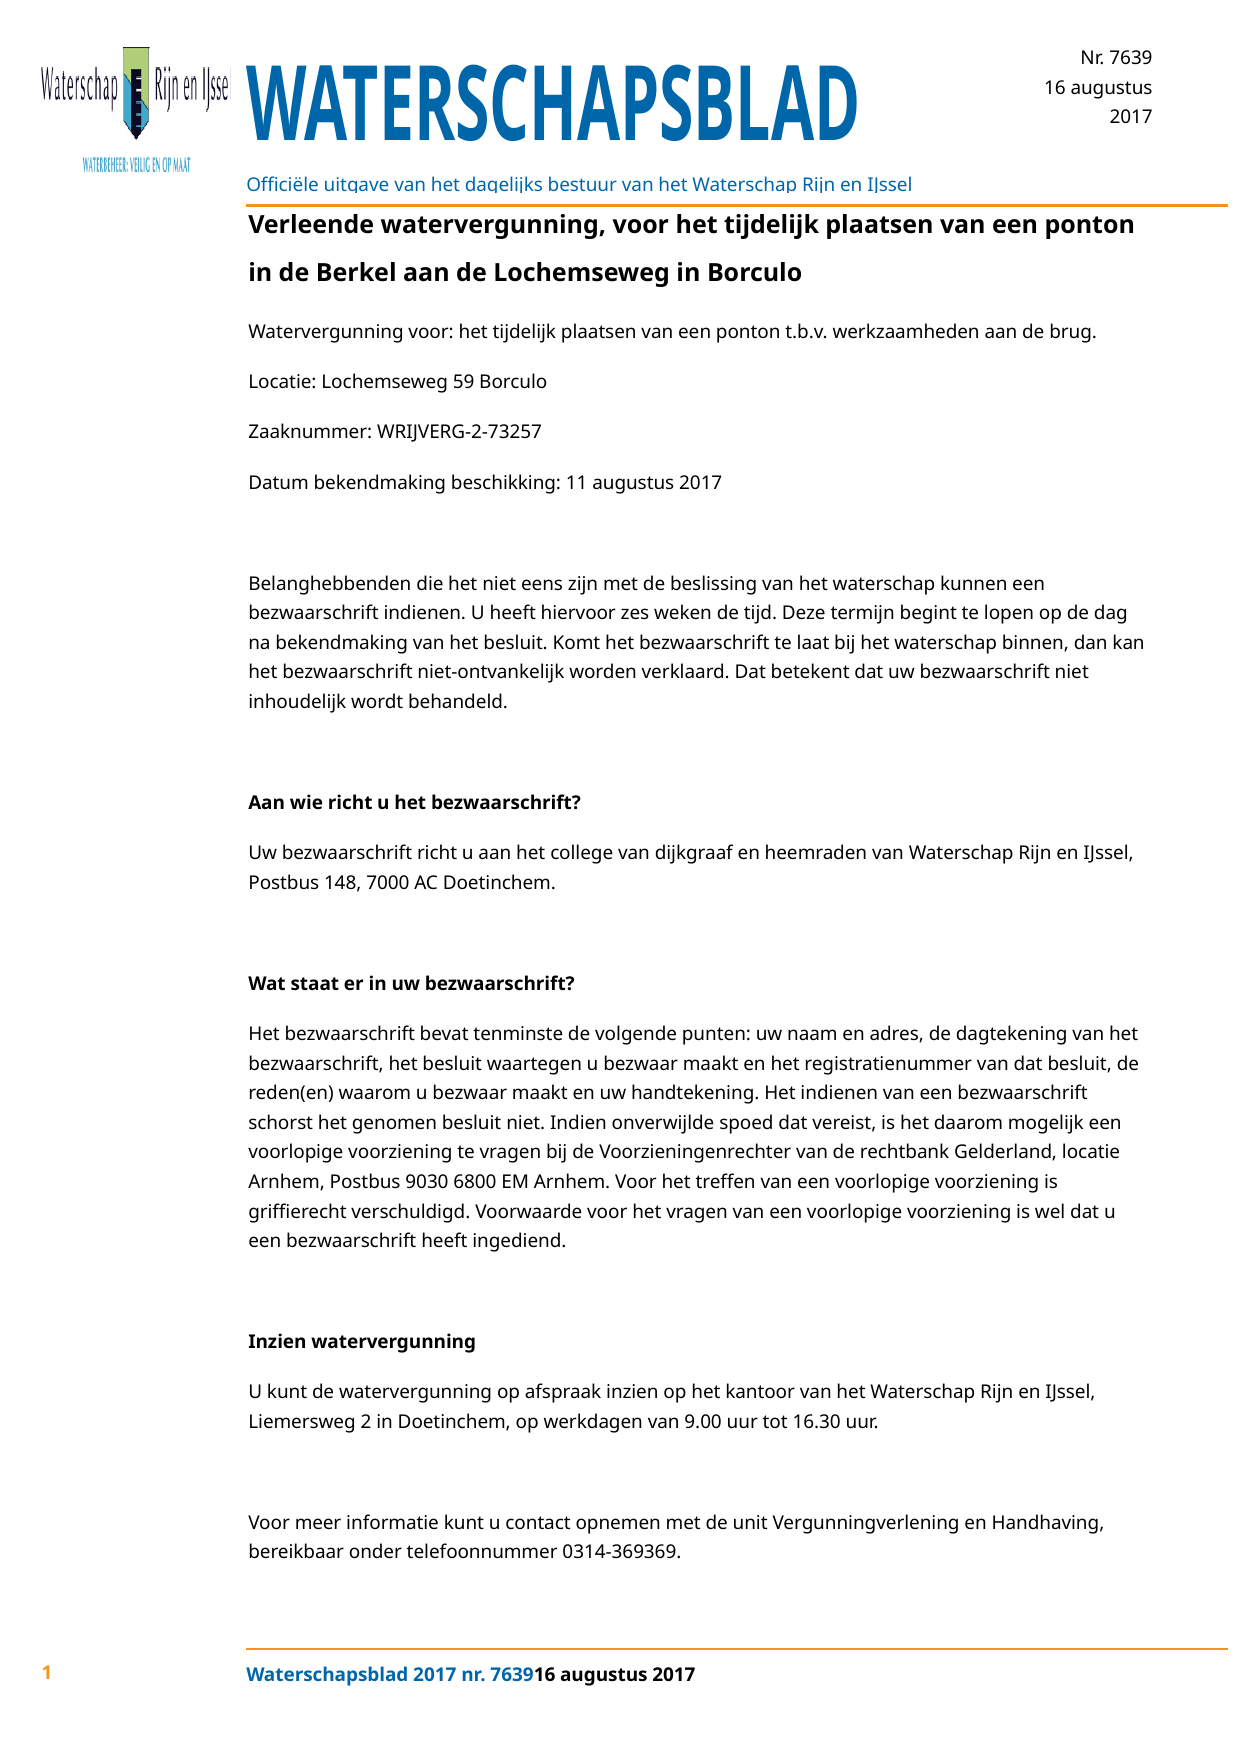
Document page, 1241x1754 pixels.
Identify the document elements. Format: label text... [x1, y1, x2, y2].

picture [41, 47, 231, 172]
text Locatie: Lochemseweg 59 Borculo [248, 368, 1152, 394]
text Inzien watervergunning [248, 1328, 1152, 1354]
text Belanghebbenden die het niet eens zijn met de beslissing van het waterschap kunnen een bezwaarschrift indienen. U heeft hiervoor zes weken de tijd. Deze termijn begint te lopen op de dag na bekendmaking van het besluit. Komt het bezwaarschrift te laat bij het waterschap binnen, dan kan het bezwaarschrift niet-ontvankelijk worden verklaard. Dat betekent dat uw bezwaarschrift niet inhoudelijk wordt behandeld. [248, 570, 1152, 714]
text U kunt de watervergunning op afspraak inzien op het kantoor van het Waterschap Rijn en IJssel, Liemersweg 2 in Doetinchem, op werkdagen van 9.00 uur tot 16.30 uur. [248, 1379, 1152, 1434]
text Zaaknummer: WRIJVERG-2-73257 [248, 419, 1152, 444]
text Het bezwaarschrift bevat tenminste de volgende punten: uw naam en adres, de dagtekening van het bezwaarschrift, het besluit waartegen u bezwaar maakt en het registratienummer van dat besluit, de reden(en) waarom u bezwaar maakt en uw handtekening. Het indienen van een bezwaarschrift schorst het genomen besluit niet. Indien onverwijlde spoed dat vereist, is het daarom mogelijk een voorlopige voorziening te vragen bij de Voorzieningenrechter van de rechtbank Gelderland, locatie Arnhem, Postbus 9030 6800 EM Arnhem. Voor het treffen van een voorlopige voorziening is griffierecht verschuldigd. Voorwaarde voor het vragen van een voorlopige voorziening is wel dat u een bezwaarschrift heeft ingediend. [248, 1020, 1152, 1253]
text Verleende watervergunning, voor het tijdelijk plaatsen van een ponton in de Berkel aan de Lochemseweg in Borculo [248, 207, 1152, 288]
text Datum bekendmaking beschikking: 11 augustus 2017 [248, 469, 1152, 495]
text Watervergunning voor: het tijdelijk plaatsen van een ponton t.b.v. werkzaamheden aan de brug. [248, 318, 1152, 344]
text Wat staat er in uw bezwaarschrift? [248, 970, 1152, 996]
text Voor meer informatie kunt u contact opnemen met de unit Vergunningverlening en Handhaving, bereikbaar onder telefoonnummer 0314-369369. [248, 1509, 1152, 1564]
text Aan wie richt u het bezwaarschrift? [248, 789, 1152, 815]
text Uw bezwaarschrift richt u aan het college van dijkgraaf en heemraden van Waterschap Rijn en IJssel, Postbus 148, 7000 AC Doetinchem. [248, 839, 1152, 895]
